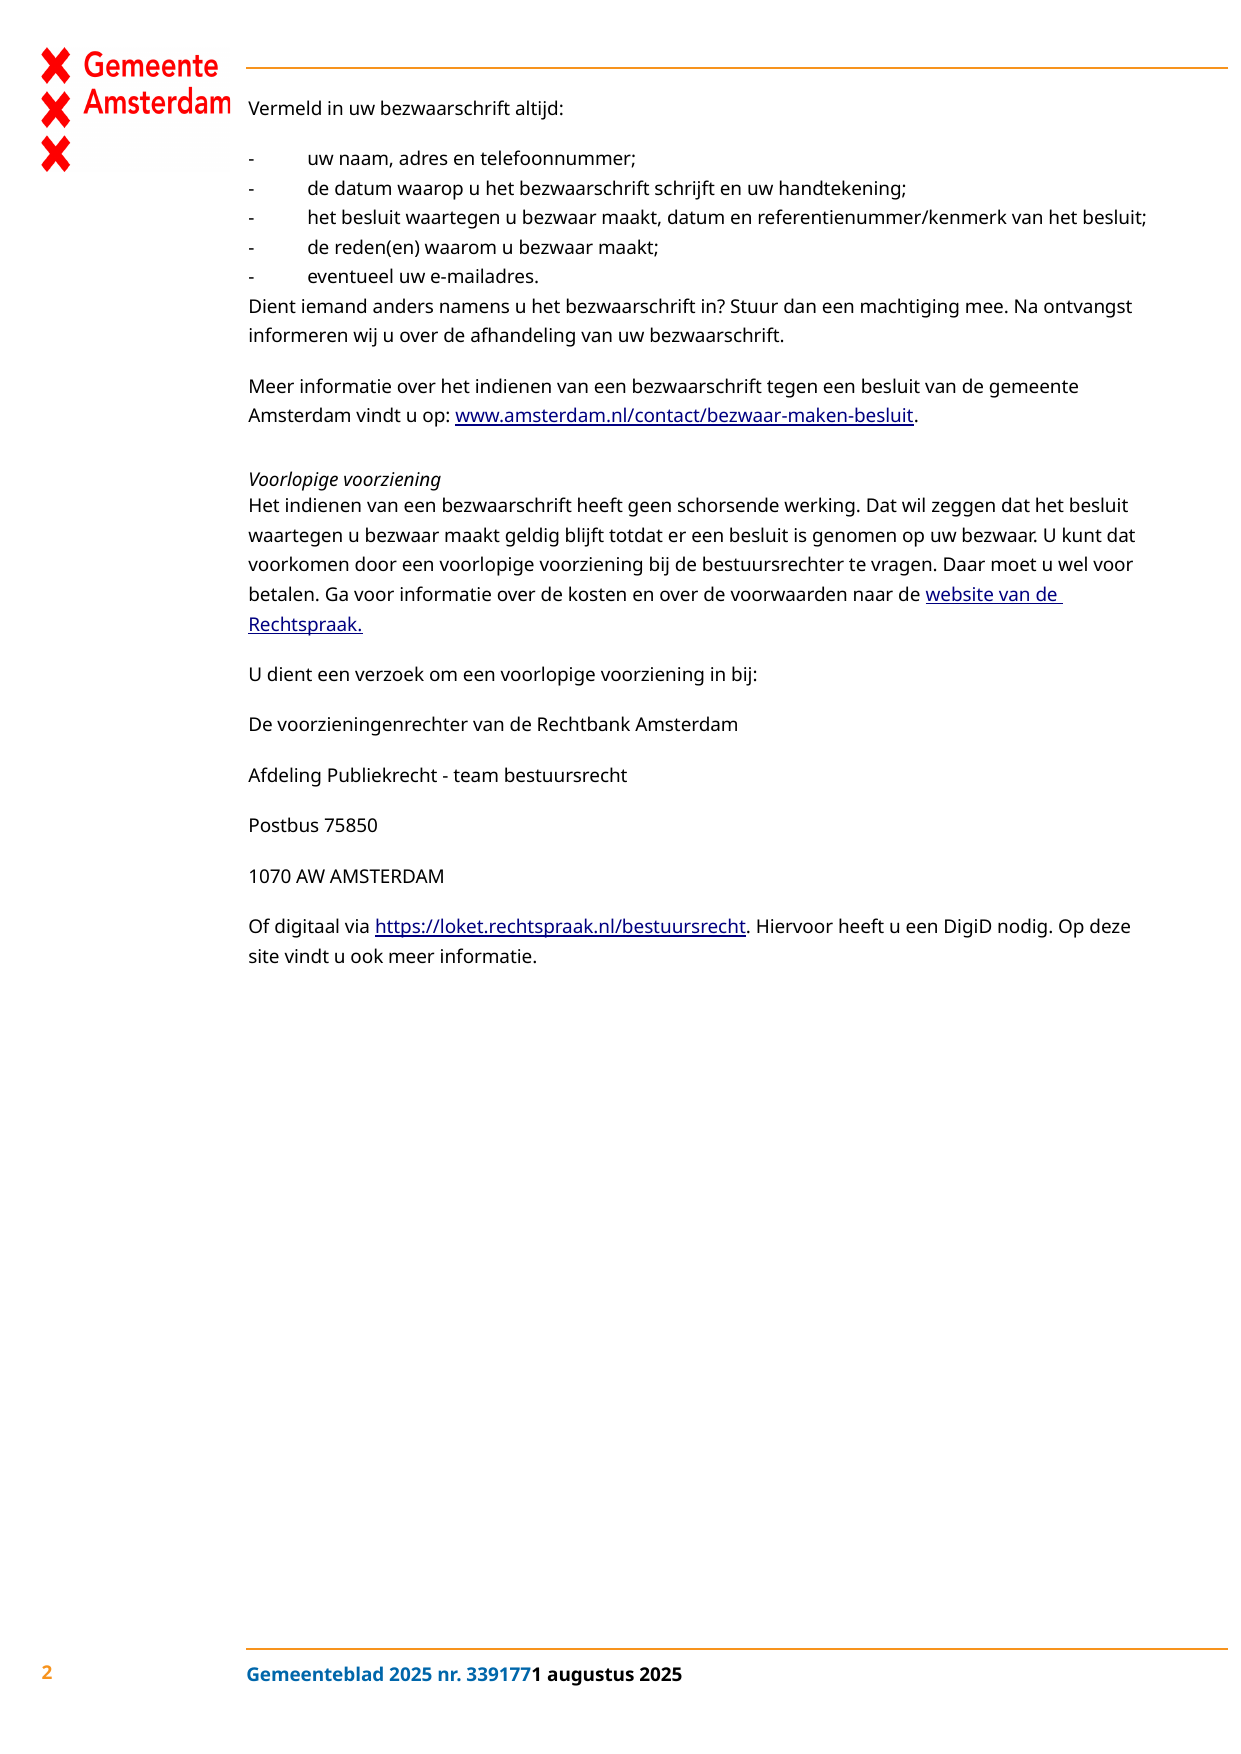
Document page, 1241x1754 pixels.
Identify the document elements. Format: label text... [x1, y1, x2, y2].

text Postbus 75850 [248, 812, 1152, 838]
list uw naam, adres en telefoonnummer; [248, 145, 1152, 171]
text De voorzieningenrechter van de Rechtbank Amsterdam [248, 712, 1152, 737]
text Meer informatie over het indienen van een bezwaarschrift tegen een besluit van de gemeente Amsterdam vindt u op: www.amsterdam.nl/contact/bezwaar-maken-besluit. [248, 373, 1152, 428]
text Of digitaal via https://loket.rechtspraak.nl/bestuursrecht. Hiervoor heeft u een DigiD nodig. Op deze site vindt u ook meer informatie. [248, 913, 1152, 968]
list de datum waarop u het bezwaarschrift schrijft en uw handtekening; [248, 175, 1152, 201]
text Voorlopige voorziening [248, 467, 1152, 492]
picture [41, 47, 231, 172]
text 1070 AW AMSTERDAM [248, 863, 1152, 888]
text U dient een verzoek om een voorlopige voorziening in bij: [248, 661, 1152, 687]
text Dient iemand anders namens u het bezwaarschrift in? Stuur dan een machtiging mee. Na ontvangst informeren wij u over de afhandeling van uw bezwaarschrift. [248, 293, 1152, 348]
text Vermeld in uw bezwaarschrift altijd: [248, 95, 1152, 121]
text Het indienen van een bezwaarschrift heeft geen schorsende werking. Dat wil zeggen dat het besluit waartegen u bezwaar maakt geldig blijft totdat er een besluit is genomen op uw bezwaar. U kunt dat voorkomen door een voorlopige voorziening bij de bestuursrechter te vragen. Daar moet u wel voor betalen. Ga voor informatie over de kosten en over de voorwaarden naar de website van de Rechtspraak. [248, 492, 1152, 636]
list de reden(en) waarom u bezwaar maakt; [248, 234, 1152, 260]
list eventueel uw e-mailadres. [248, 263, 1152, 289]
list het besluit waartegen u bezwaar maakt, datum en referentienummer/kenmerk van het besluit; [248, 204, 1152, 230]
text Afdeling Publiekrecht - team bestuursrecht [248, 762, 1152, 788]
